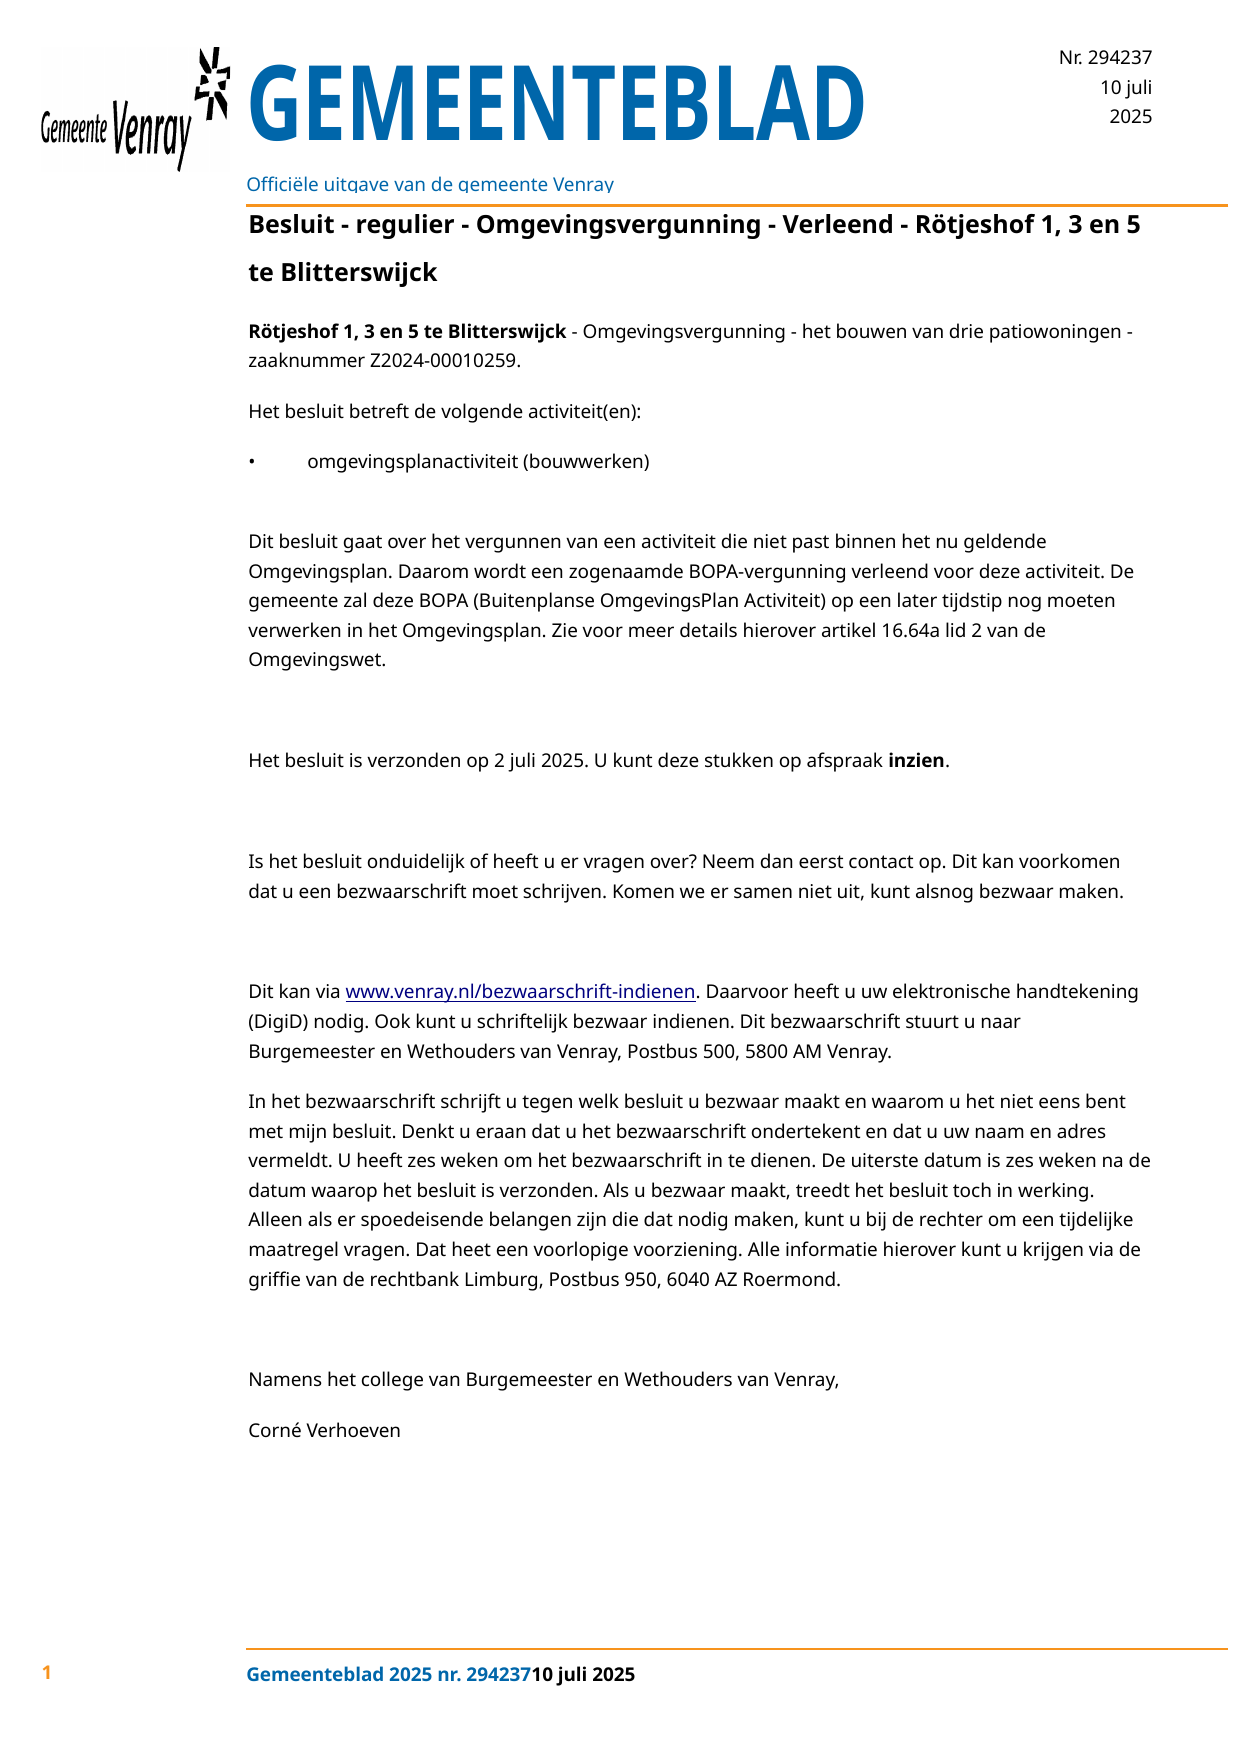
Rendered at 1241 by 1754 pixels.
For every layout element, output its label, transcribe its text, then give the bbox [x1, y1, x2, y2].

text Rötjeshof 1, 3 en 5 te Blitterswijck - Omgevingsvergunning - het bouwen van drie patiowoningen - zaaknummer Z2024-00010259. [248, 318, 1152, 373]
text Namens het college van Burgemeester en Wethouders van Venray, [248, 1367, 1152, 1392]
text Het besluit betreft de volgende activiteit(en): [248, 398, 1152, 424]
text Is het besluit onduidelijk of heeft u er vragen over? Neem dan eerst contact op. Dit kan voorkomen dat u een bezwaarschrift moet schrijven. Komen we er samen niet uit, kunt alsnog bezwaar maken. [248, 848, 1152, 904]
text Het besluit is verzonden op 2 juli 2025. U kunt deze stukken op afspraak inzien. [248, 747, 1152, 773]
list omgevingsplanactiviteit (bouwwerken) [248, 448, 1152, 474]
text In het bezwaarschrift schrijft u tegen welk besluit u bezwaar maakt en waarom u het niet eens bent met mijn besluit. Denkt u eraan dat u het bezwaarschrift ondertekent en dat u uw naam en adres vermeldt. U heeft zes weken om het bezwaarschrift in te dienen. De uiterste datum is zes weken na de datum waarop het besluit is verzonden. Als u bezwaar maakt, treedt het besluit toch in werking. Alleen als er spoedeisende belangen zijn die dat nodig maken, kunt u bij de rechter om een tijdelijke maatregel vragen. Dat heet een voorlopige voorziening. Alle informatie hierover kunt u krijgen via de griffie van de rechtbank Limburg, Postbus 950, 6040 AZ Roermond. [248, 1088, 1152, 1292]
text Dit kan via www.venray.nl/bezwaarschrift-indienen. Daarvoor heeft u uw elektronische handtekening (DigiD) nodig. Ook kunt u schriftelijk bezwaar indienen. Dit bezwaarschrift stuurt u naar Burgemeester en Wethouders van Venray, Postbus 500, 5800 AM Venray. [248, 979, 1152, 1064]
text Corné Verhoeven [248, 1417, 1152, 1443]
text Dit besluit gaat over het vergunnen van een activiteit die niet past binnen het nu geldende Omgevingsplan. Daarom wordt een zogenaamde BOPA-vergunning verleend voor deze activiteit. De gemeente zal deze BOPA (Buitenplanse OmgevingsPlan Activiteit) op een later tijdstip nog moeten verwerken in het Omgevingsplan. Zie voor meer details hierover artikel 16.64a lid 2 van de Omgevingswet. [248, 528, 1152, 672]
picture [41, 47, 231, 172]
text Besluit - regulier - Omgevingsvergunning - Verleend - Rötjeshof 1, 3 en 5 te Blitterswijck [248, 207, 1152, 288]
